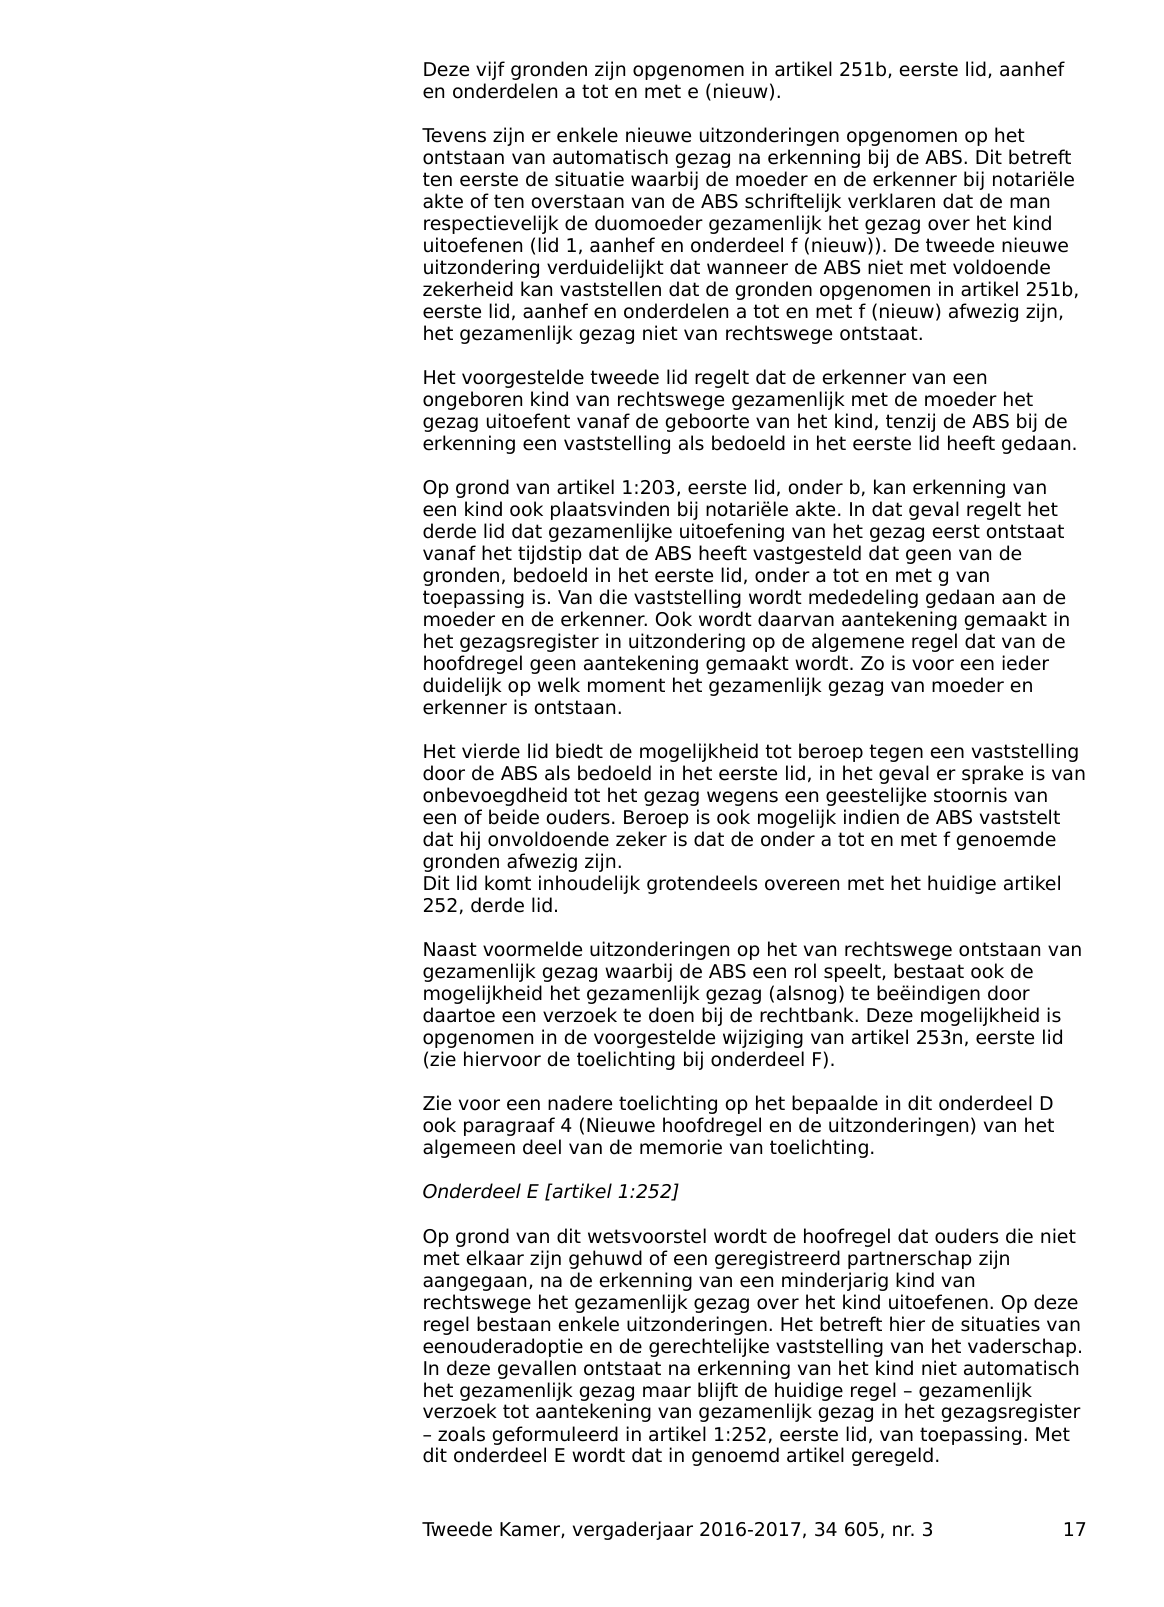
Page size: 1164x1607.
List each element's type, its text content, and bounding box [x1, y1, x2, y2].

text Deze vijf gronden zijn opgenomen in artikel 251b, eerste lid, aanhef en onderdelen a tot en met e (nieuw). [422, 59, 1087, 103]
text Dit lid komt inhoudelijk grotendeels overeen met het huidige artikel 252, derde lid. [422, 873, 1087, 917]
text Op grond van artikel 1:203, eerste lid, onder b, kan erkenning van een kind ook plaatsvinden bij notariële akte. In dat geval regelt het derde lid dat gezamenlijke uitoefening van het gezag eerst ontstaat vanaf het tijdstip dat de ABS heeft vastgesteld dat geen van de gronden, bedoeld in het eerste lid, onder a tot en met g van toepassing is. Van die vaststelling wordt mededeling gedaan aan de moeder en de erkenner. Ook wordt daarvan aantekening gemaakt in het gezagsregister in uitzondering op de algemene regel dat van de hoofdregel geen aantekening gemaakt wordt. Zo is voor een ieder duidelijk op welk moment het gezamenlijk gezag van moeder en erkenner is ontstaan. [422, 477, 1087, 719]
text Het vierde lid biedt de mogelijkheid tot beroep tegen een vaststelling door de ABS als bedoeld in het eerste lid, in het geval er sprake is van onbevoegdheid tot het gezag wegens een geestelijke stoornis van een of beide ouders. Beroep is ook mogelijk indien de ABS vaststelt dat hij onvoldoende zeker is dat de onder a tot en met f genoemde gronden afwezig zijn. [422, 741, 1087, 873]
text Op grond van dit wetsvoorstel wordt de hoofregel dat ouders die niet met elkaar zijn gehuwd of een geregistreerd partnerschap zijn aangegaan, na de erkenning van een minderjarig kind van rechtswege het gezamenlijk gezag over het kind uitoefenen. Op deze regel bestaan enkele uitzonderingen. Het betreft hier de situaties van eenouderadoptie en de gerechtelijke vaststelling van het vaderschap. In deze gevallen ontstaat na erkenning van het kind niet automatisch het gezamenlijk gezag maar blijft de huidige regel – gezamenlijk verzoek tot aantekening van gezamenlijk gezag in het gezagsregister – zoals geformuleerd in artikel 1:252, eerste lid, van toepassing. Met dit onderdeel E wordt dat in genoemd artikel geregeld. [422, 1226, 1087, 1467]
text Tevens zijn er enkele nieuwe uitzonderingen opgenomen op het ontstaan van automatisch gezag na erkenning bij de ABS. Dit betreft ten eerste de situatie waarbij de moeder en de erkenner bij notariële akte of ten overstaan van de ABS schriftelijk verklaren dat de man respectievelijk de duomoeder gezamenlijk het gezag over het kind uitoefenen (lid 1, aanhef en onderdeel f (nieuw)). De tweede nieuwe uitzondering verduidelijkt dat wanneer de ABS niet met voldoende zekerheid kan vaststellen dat de gronden opgenomen in artikel 251b, eerste lid, aanhef en onderdelen a tot en met f (nieuw) afwezig zijn, het gezamenlijk gezag niet van rechtswege ontstaat. [422, 125, 1087, 345]
text Het voorgestelde tweede lid regelt dat de erkenner van een ongeboren kind van rechtswege gezamenlijk met de moeder het gezag uitoefent vanaf de geboorte van het kind, tenzij de ABS bij de erkenning een vaststelling als bedoeld in het eerste lid heeft gedaan. [422, 367, 1087, 455]
text Naast voormelde uitzonderingen op het van rechtswege ontstaan van gezamenlijk gezag waarbij de ABS een rol speelt, bestaat ook de mogelijkheid het gezamenlijk gezag (alsnog) te beëindigen door daartoe een verzoek te doen bij de rechtbank. Deze mogelijkheid is opgenomen in de voorgestelde wijziging van artikel 253n, eerste lid (zie hiervoor de toelichting bij onderdeel F). [422, 939, 1087, 1071]
subtitle Onderdeel E [artikel 1:252] [422, 1181, 1087, 1203]
text Zie voor een nadere toelichting op het bepaalde in dit onderdeel D ook paragraaf 4 (Nieuwe hoofdregel en de uitzonderingen) van het algemeen deel van de memorie van toelichting. [422, 1093, 1087, 1159]
